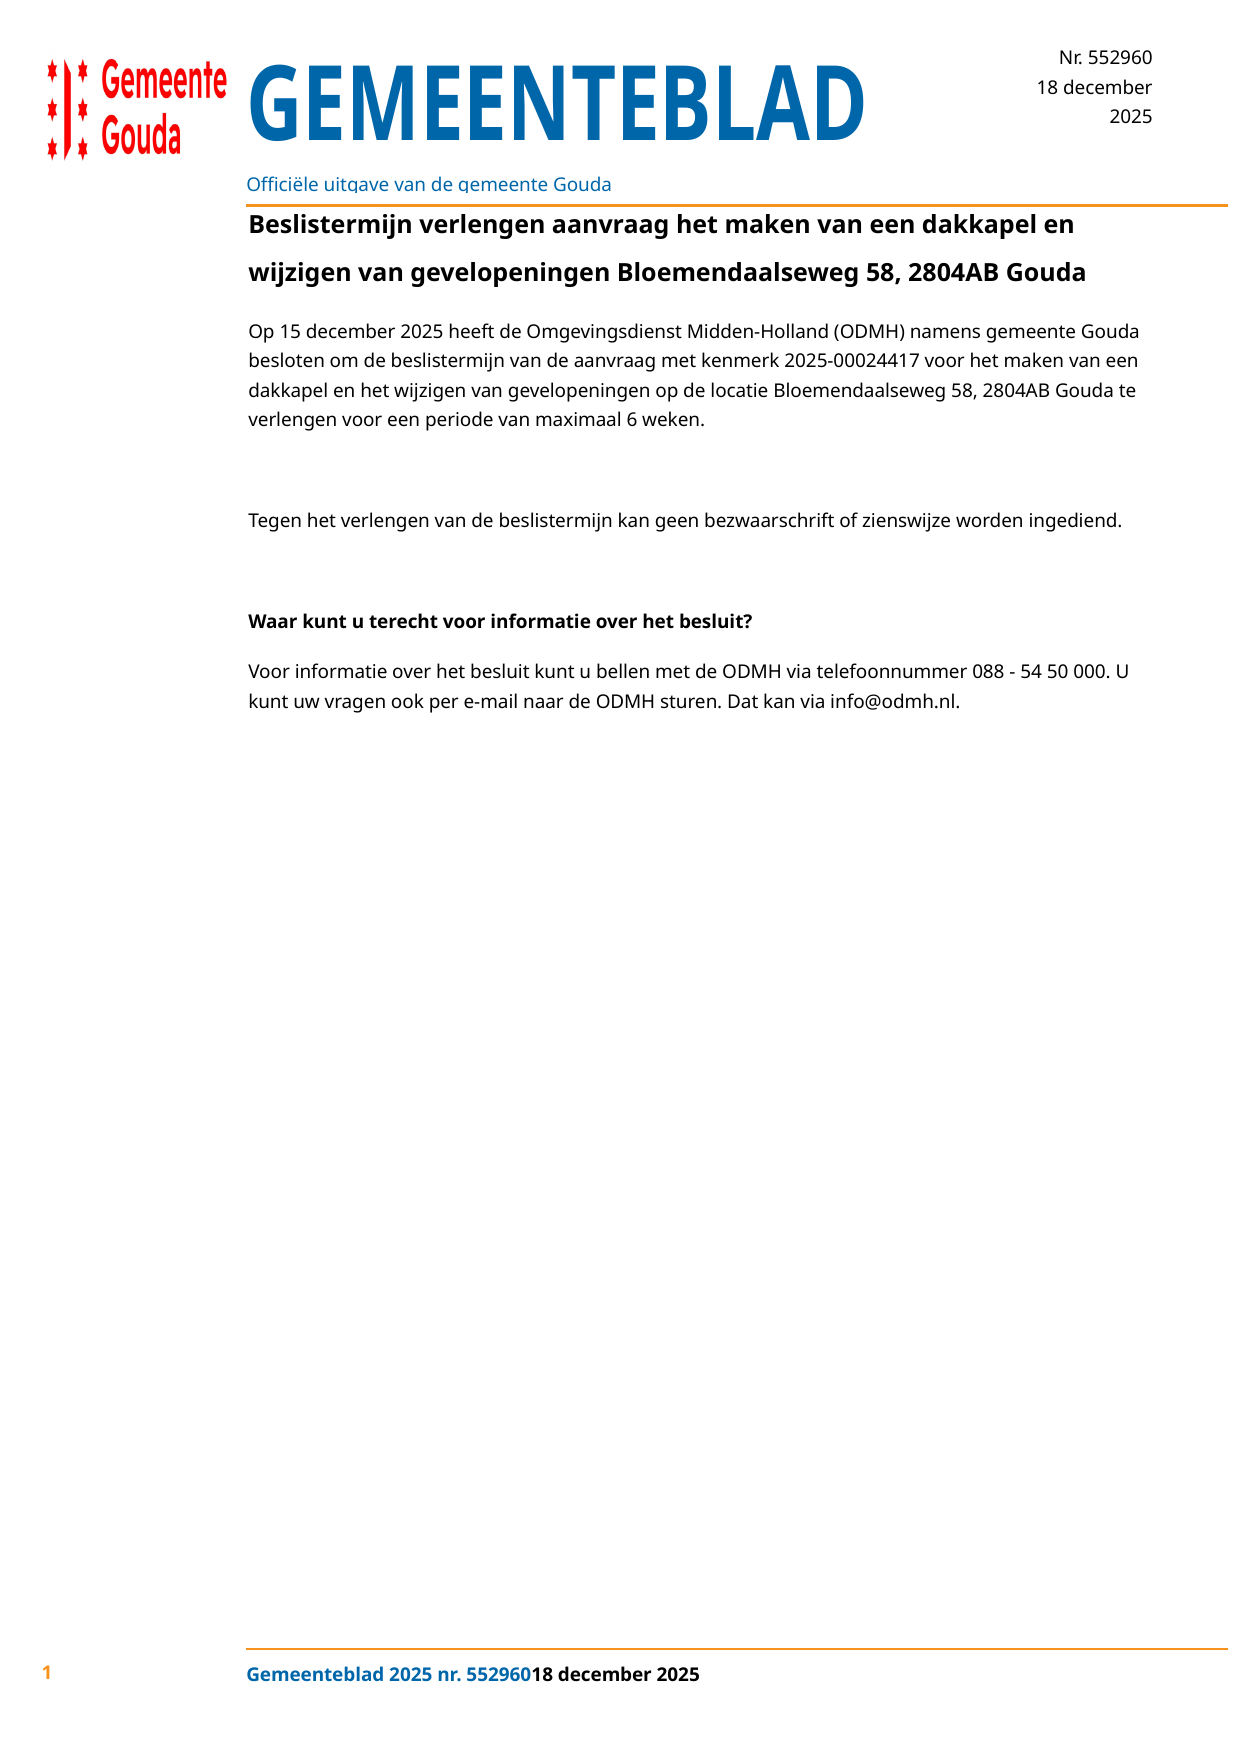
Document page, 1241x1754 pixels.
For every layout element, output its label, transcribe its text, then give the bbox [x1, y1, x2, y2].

text Beslistermijn verlengen aanvraag het maken van een dakkapel en wijzigen van gevelopeningen Bloemendaalseweg 58, 2804AB Gouda [248, 207, 1152, 288]
text Tegen het verlengen van de beslistermijn kan geen bezwaarschrift of zienswijze worden ingediend. [248, 507, 1152, 533]
text Op 15 december 2025 heeft de Omgevingsdienst Midden-Holland (ODMH) namens gemeente Gouda besloten om de beslistermijn van de aanvraag met kenmerk 2025-00024417 voor het maken van een dakkapel en het wijzigen van gevelopeningen op de locatie Bloemendaalseweg 58, 2804AB Gouda te verlengen voor een periode van maximaal 6 weken. [248, 318, 1152, 432]
text Waar kunt u terecht voor informatie over het besluit? [248, 608, 1152, 634]
text Voor informatie over het besluit kunt u bellen met de ODMH via telefoonnummer 088 - 54 50 000. U kunt uw vragen ook per e-mail naar de ODMH sturen. Dat kan via info@odmh.nl. [248, 659, 1152, 714]
picture [41, 47, 231, 172]
